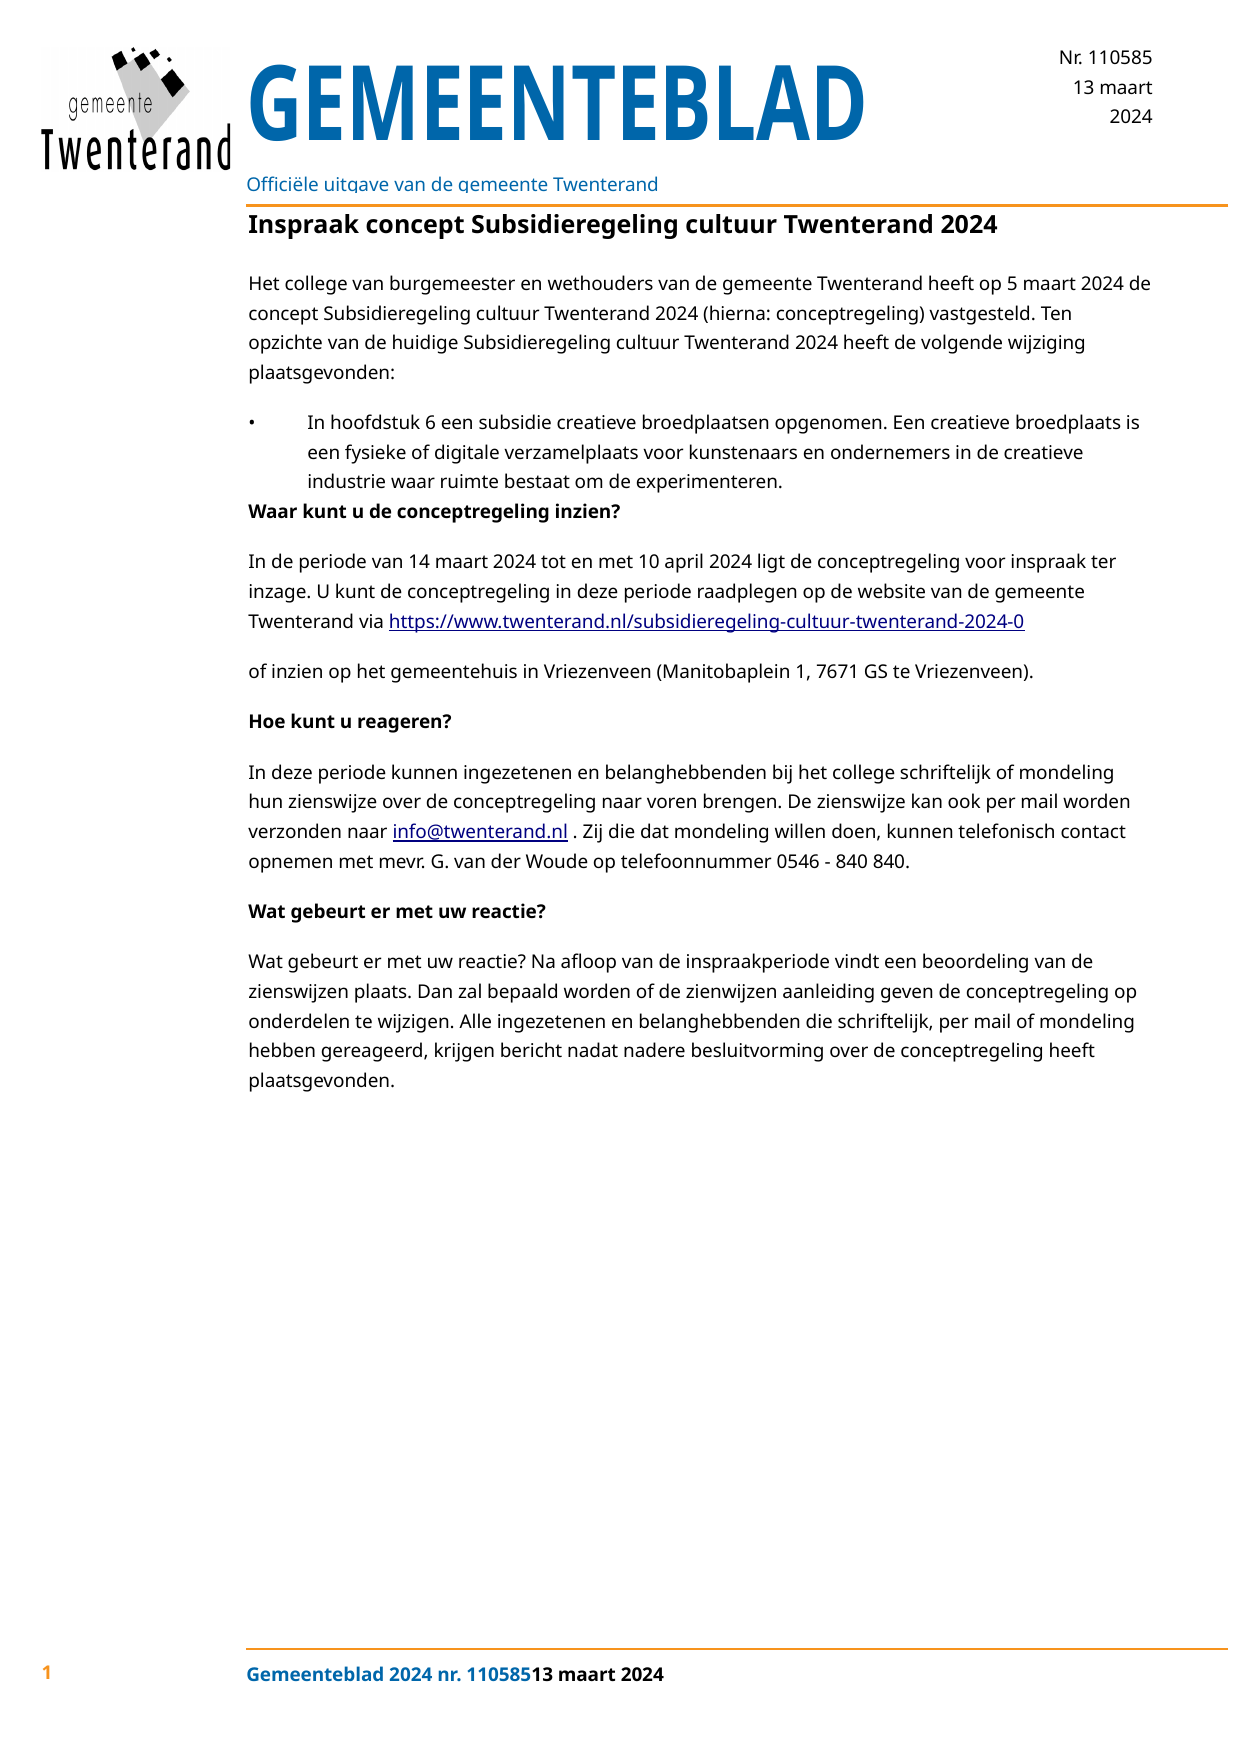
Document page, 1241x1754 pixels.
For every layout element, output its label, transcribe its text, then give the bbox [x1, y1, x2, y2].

list In hoofdstuk 6 een subsidie creatieve broedplaatsen opgenomen. Een creatieve broedplaats is een fysieke of digitale verzamelplaats voor kunstenaars en ondernemers in de creatieve industrie waar ruimte bestaat om de experimenteren. [248, 409, 1152, 494]
text Het college van burgemeester en wethouders van de gemeente Twenterand heeft op 5 maart 2024 de concept Subsidieregeling cultuur Twenterand 2024 (hierna: conceptregeling) vastgesteld. Ten opzichte van de huidige Subsidieregeling cultuur Twenterand 2024 heeft de volgende wijziging plaatsgevonden: [248, 270, 1152, 385]
text Wat gebeurt er met uw reactie? [248, 898, 1152, 924]
picture [41, 47, 231, 172]
text In de periode van 14 maart 2024 tot en met 10 april 2024 ligt de conceptregeling voor inspraak ter inzage. U kunt de conceptregeling in deze periode raadplegen op de website van de gemeente Twenterand via https://www.twenterand.nl/subsidieregeling-cultuur-twenterand-2024-0 [248, 549, 1152, 633]
text In deze periode kunnen ingezetenen en belanghebbenden bij het college schriftelijk of mondeling hun zienswijze over de conceptregeling naar voren brengen. De zienswijze kan ook per mail worden verzonden naar info@twenterand.nl . Zij die dat mondeling willen doen, kunnen telefonisch contact opnemen met mevr. G. van der Woude op telefoonnummer 0546 - 840 840. [248, 759, 1152, 873]
text Waar kunt u de conceptregeling inzien? [248, 498, 1152, 524]
text Inspraak concept Subsidieregeling cultuur Twenterand 2024 [248, 207, 1152, 241]
text Hoe kunt u reageren? [248, 709, 1152, 734]
text of inzien op het gemeentehuis in Vriezenveen (Manitobaplein 1, 7671 GS te Vriezenveen). [248, 658, 1152, 684]
text Wat gebeurt er met uw reactie? Na afloop van de inspraakperiode vindt een beoordeling van de zienswijzen plaats. Dan zal bepaald worden of de zienwijzen aanleiding geven de conceptregeling op onderdelen te wijzigen. Alle ingezetenen en belanghebbenden die schriftelijk, per mail of mondeling hebben gereageerd, krijgen bericht nadat nadere besluitvorming over de conceptregeling heeft plaatsgevonden. [248, 949, 1152, 1093]
